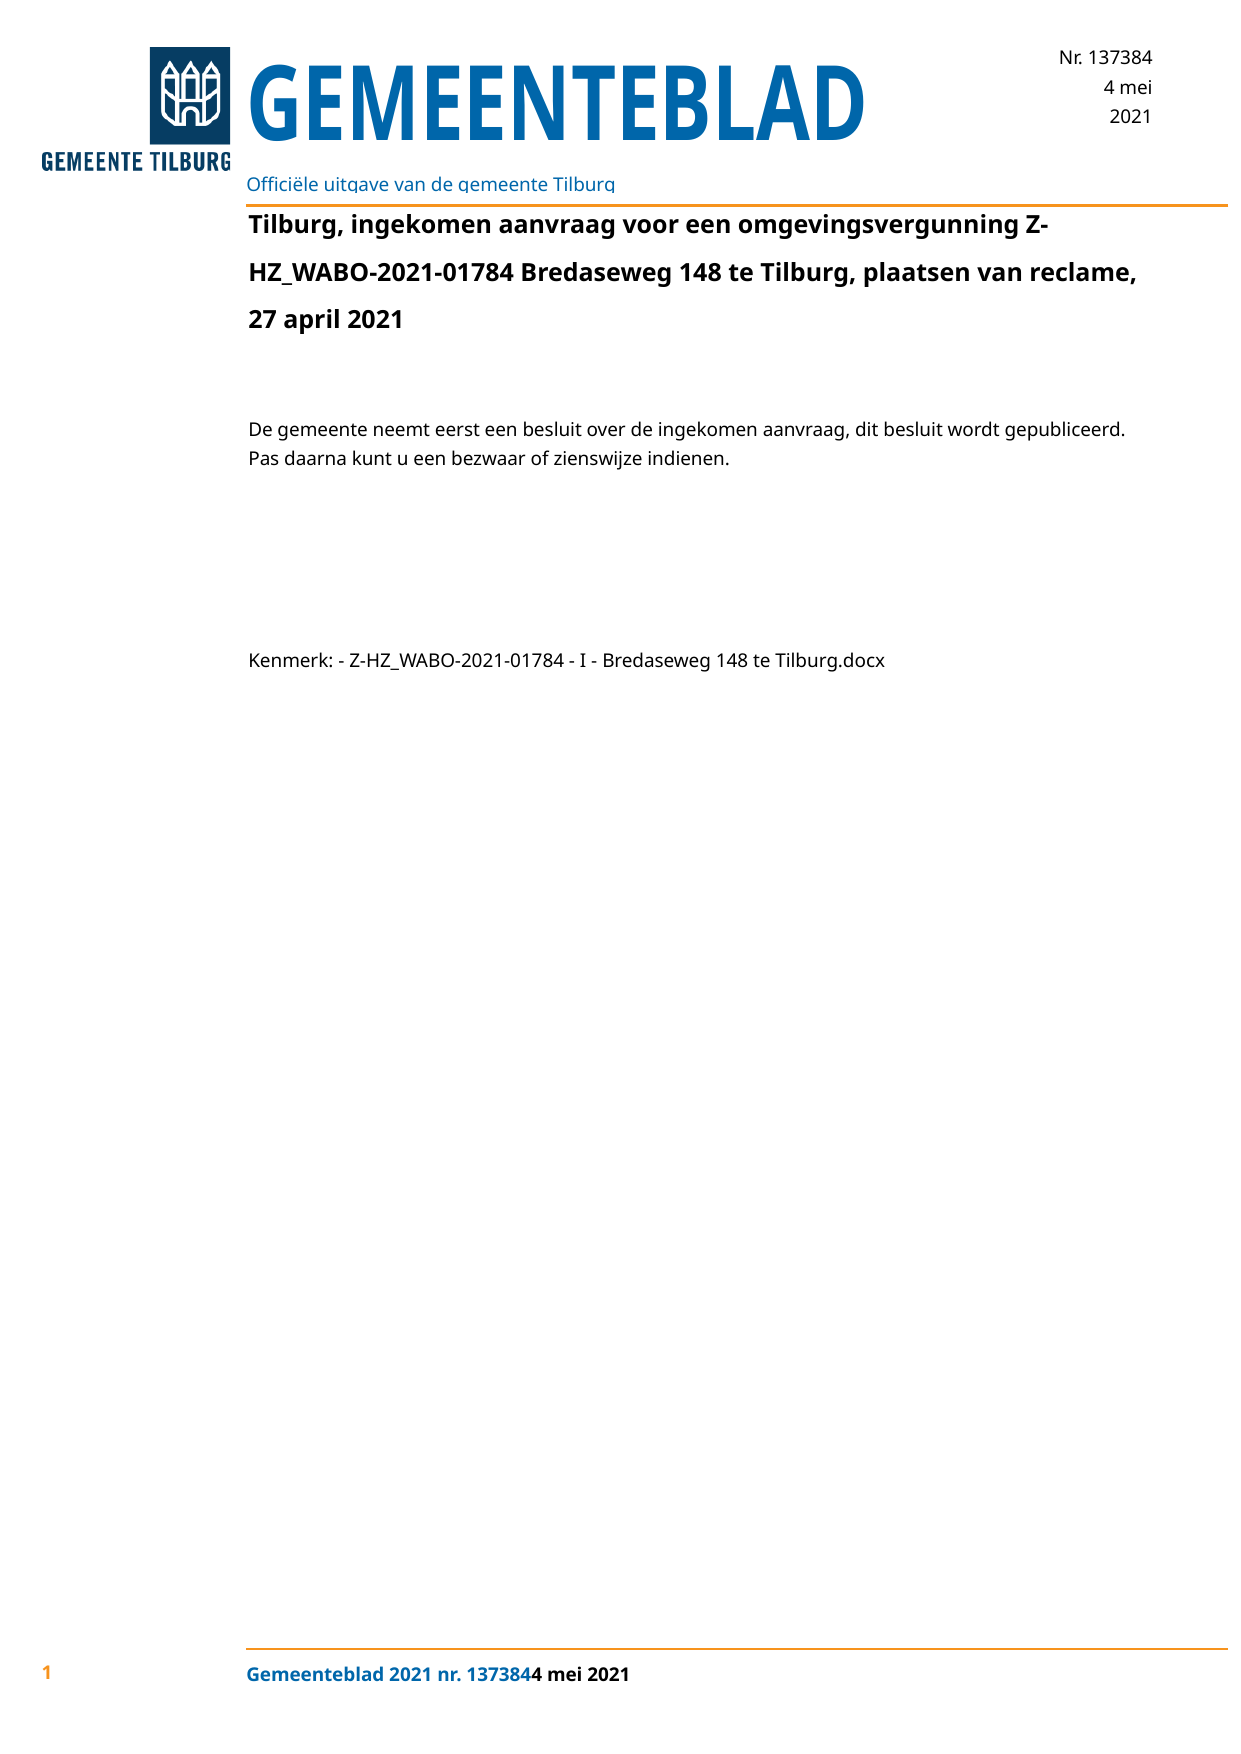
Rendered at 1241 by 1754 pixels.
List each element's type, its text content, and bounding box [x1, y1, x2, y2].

text Kenmerk: - Z-HZ_WABO-2021-01784 - I - Bredaseweg 148 te Tilburg.docx [248, 647, 1152, 673]
text De gemeente neemt eerst een besluit over de ingekomen aanvraag, dit besluit wordt gepubliceerd. Pas daarna kunt u een bezwaar of zienswijze indienen. [248, 416, 1152, 471]
picture [41, 47, 231, 172]
text Tilburg, ingekomen aanvraag voor een omgevingsvergunning Z-HZ_WABO-2021-01784 Bredaseweg 148 te Tilburg, plaatsen van reclame, 27 april 2021 [248, 207, 1152, 336]
